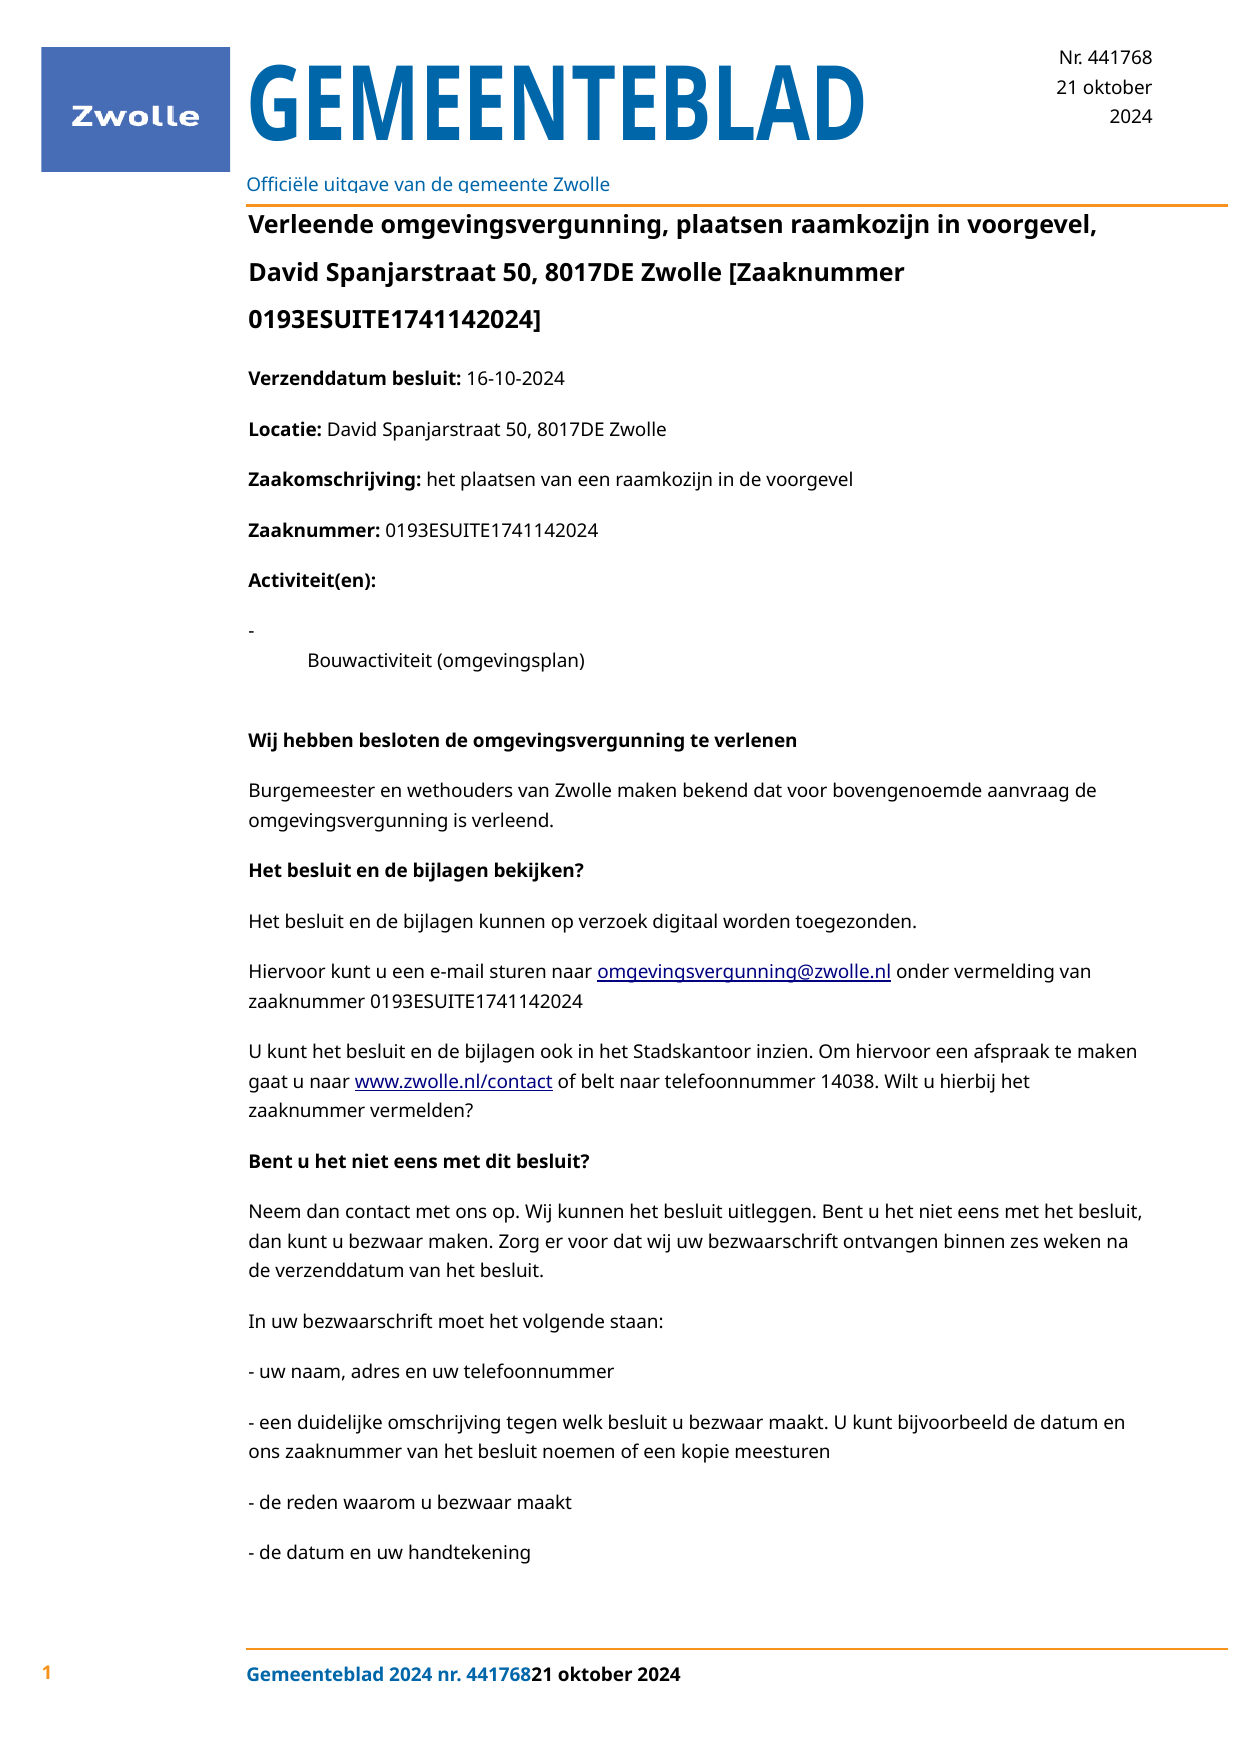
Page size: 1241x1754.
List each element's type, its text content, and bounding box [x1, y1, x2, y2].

text Verleende omgevingsvergunning, plaatsen raamkozijn in voorgevel, David Spanjarstraat 50, 8017DE Zwolle [Zaaknummer 0193ESUITE1741142024] [248, 207, 1152, 336]
text - de datum en uw handtekening [248, 1539, 1152, 1565]
text Het besluit en de bijlagen kunnen op verzoek digitaal worden toegezonden. [248, 908, 1152, 934]
text In uw bezwaarschrift moet het volgende staan: [248, 1308, 1152, 1334]
text Locatie: David Spanjarstraat 50, 8017DE Zwolle [248, 416, 1152, 442]
text Neem dan contact met ons op. Wij kunnen het besluit uitleggen. Bent u het niet eens met het besluit, dan kunt u bezwaar maken. Zorg er voor dat wij uw bezwaarschrift ontvangen binnen zes weken na de verzenddatum van het besluit. [248, 1198, 1152, 1283]
text Wij hebben besloten de omgevingsvergunning te verlenen [248, 727, 1152, 753]
text Zaakomschrijving: het plaatsen van een raamkozijn in de voorgevel [248, 466, 1152, 492]
text U kunt het besluit en de bijlagen ook in het Stadskantoor inzien. Om hiervoor een afspraak te maken gaat u naar www.zwolle.nl/contact of belt naar telefoonnummer 14038. Wilt u hierbij het zaaknummer vermelden? [248, 1038, 1152, 1123]
text Bent u het niet eens met dit besluit? [248, 1148, 1152, 1174]
text - een duidelijke omschrijving tegen welk besluit u bezwaar maakt. U kunt bijvoorbeeld de datum en ons zaaknummer van het besluit noemen of een kopie meesturen [248, 1409, 1152, 1464]
text Zaaknummer: 0193ESUITE1741142024 [248, 517, 1152, 542]
text Burgemeester en wethouders van Zwolle maken bekend dat voor bovengenoemde aanvraag de omgevingsvergunning is verleend. [248, 778, 1152, 833]
text Verzenddatum besluit: 16-10-2024 [248, 366, 1152, 391]
text - uw naam, adres en uw telefoonnummer [248, 1358, 1152, 1384]
text Activiteit(en): [248, 567, 1152, 593]
text - de reden waarom u bezwaar maakt [248, 1489, 1152, 1514]
list Bouwactiviteit (omgevingsplan) [248, 647, 1152, 673]
text Hiervoor kunt u een e-mail sturen naar omgevingsvergunning@zwolle.nl onder vermelding van zaaknummer 0193ESUITE1741142024 [248, 958, 1152, 1014]
picture [41, 47, 231, 172]
text Het besluit en de bijlagen bekijken? [248, 858, 1152, 883]
